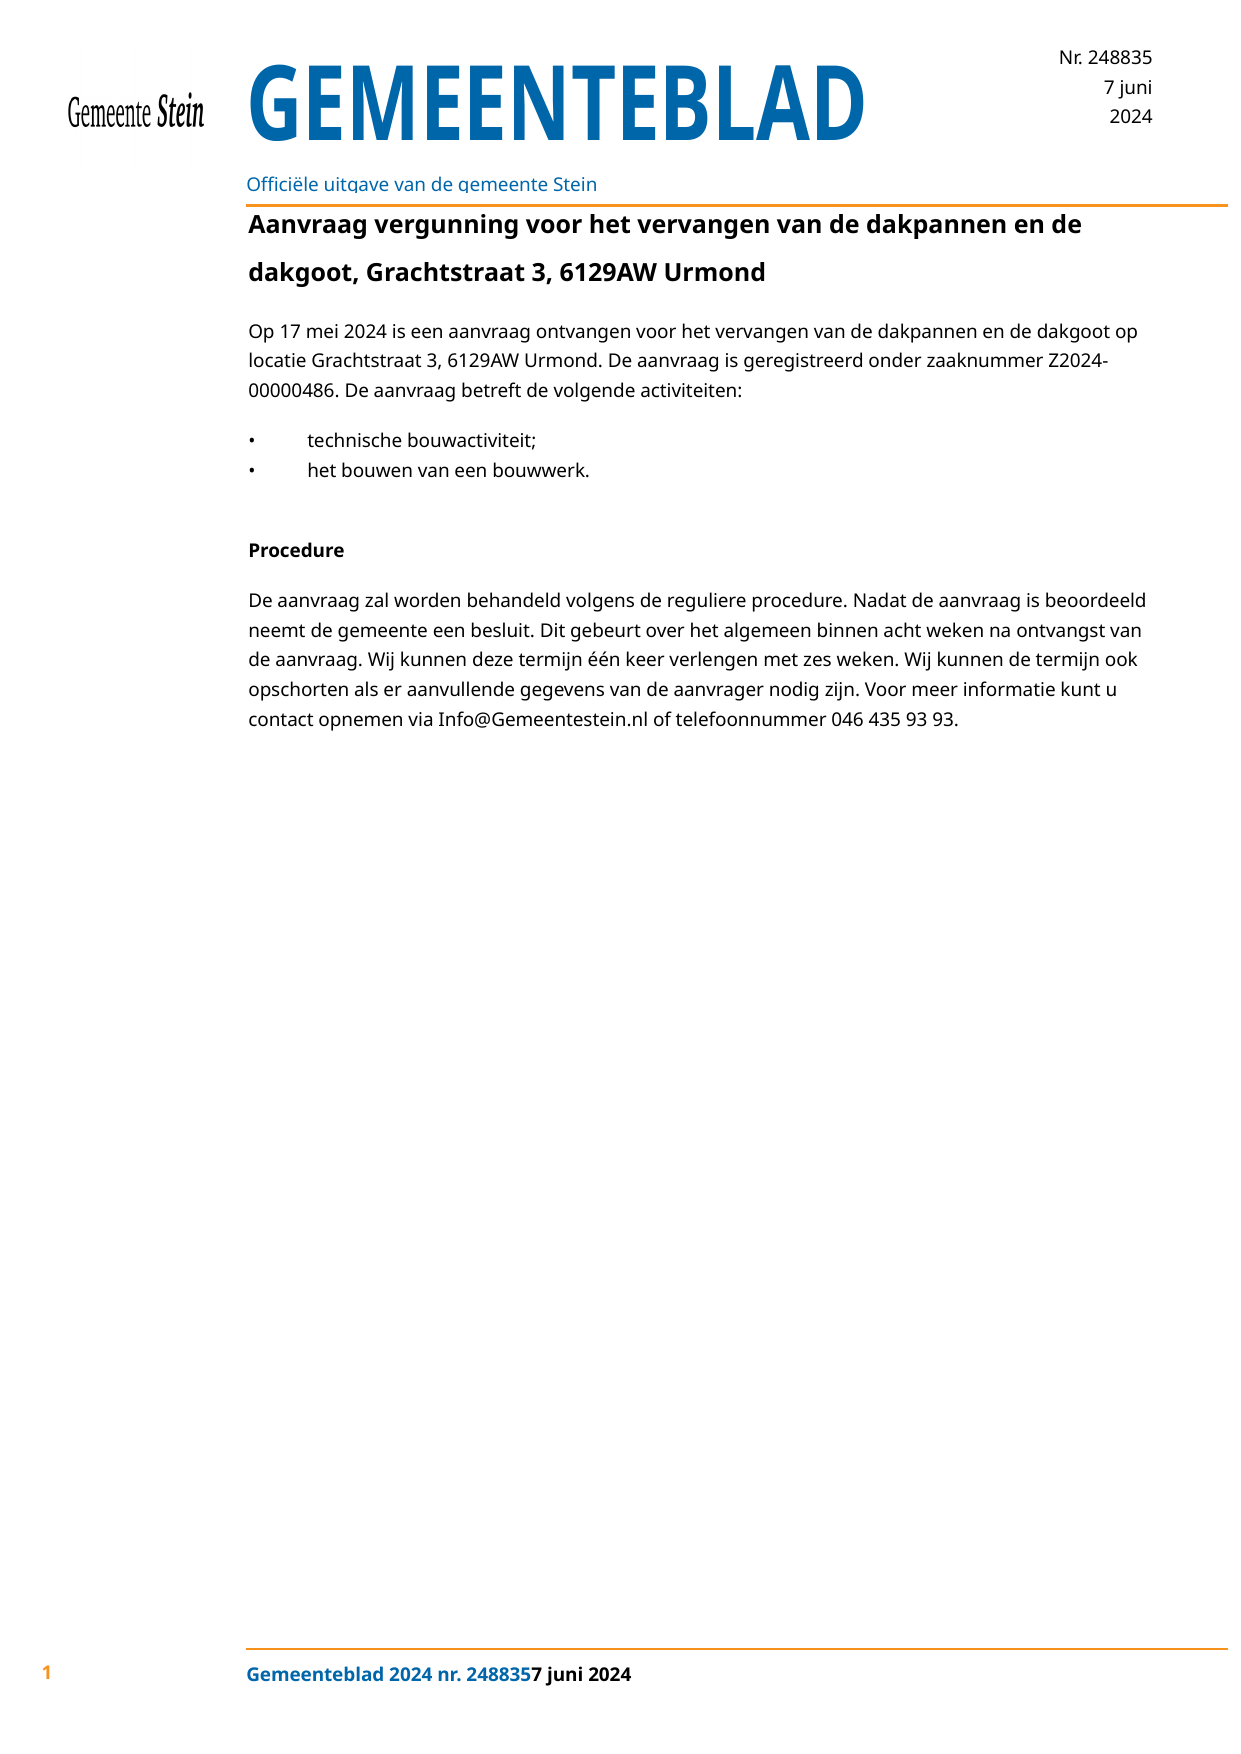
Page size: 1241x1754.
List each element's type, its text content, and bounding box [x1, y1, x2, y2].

text Aanvraag vergunning voor het vervangen van de dakpannen en de dakgoot, Grachtstraat 3, 6129AW Urmond [248, 207, 1152, 288]
picture [41, 47, 231, 172]
list technische bouwactiviteit; [248, 427, 1152, 453]
list het bouwen van een bouwwerk. [248, 457, 1152, 483]
text Op 17 mei 2024 is een aanvraag ontvangen voor het vervangen van de dakpannen en de dakgoot op locatie Grachtstraat 3, 6129AW Urmond. De aanvraag is geregistreerd onder zaaknummer Z2024-00000486. De aanvraag betreft de volgende activiteiten: [248, 318, 1152, 403]
text Procedure [248, 537, 1152, 563]
text De aanvraag zal worden behandeld volgens de reguliere procedure. Nadat de aanvraag is beoordeeld neemt de gemeente een besluit. Dit gebeurt over het algemeen binnen acht weken na ontvangst van de aanvraag. Wij kunnen deze termijn één keer verlengen met zes weken. Wij kunnen de termijn ook opschorten als er aanvullende gegevens van de aanvrager nodig zijn. Voor meer informatie kunt u contact opnemen via Info@Gemeentestein.nl of telefoonnummer 046 435 93 93. [248, 587, 1152, 732]
